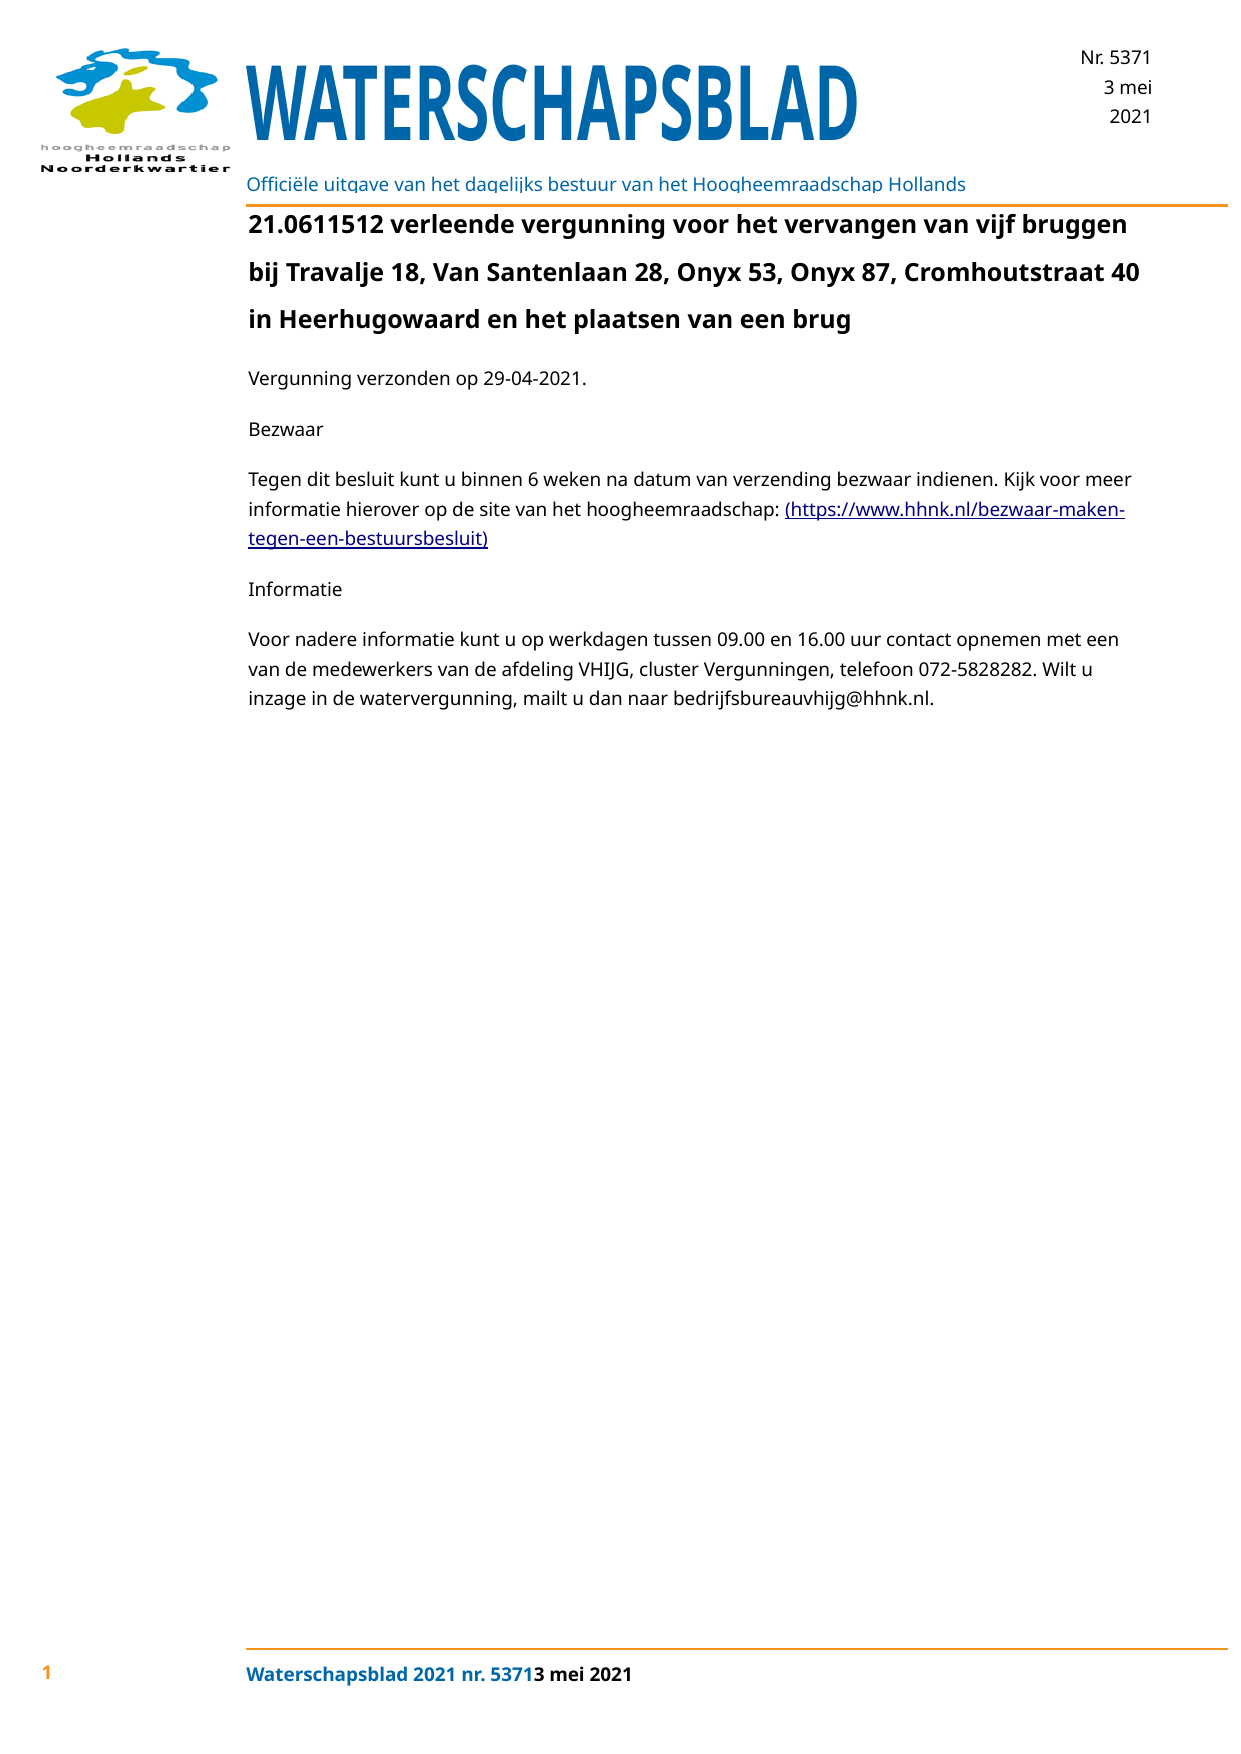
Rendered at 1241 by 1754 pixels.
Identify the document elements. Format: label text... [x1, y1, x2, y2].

text Bezwaar [248, 416, 1152, 442]
text Informatie [248, 576, 1152, 602]
picture [41, 47, 231, 172]
text Voor nadere informatie kunt u op werkdagen tussen 09.00 en 16.00 uur contact opnemen met een van de medewerkers van de afdeling VHIJG, cluster Vergunningen, telefoon 072-5828282. Wilt u inzage in de watervergunning, mailt u dan naar bedrijfsbureauvhijg@hhnk.nl. [248, 626, 1152, 711]
text 21.0611512 verleende vergunning voor het vervangen van vijf bruggen bij Travalje 18, Van Santenlaan 28, Onyx 53, Onyx 87, Cromhoutstraat 40 in Heerhugowaard en het plaatsen van een brug [248, 207, 1152, 336]
text Vergunning verzonden op 29-04-2021. [248, 366, 1152, 391]
text Tegen dit besluit kunt u binnen 6 weken na datum van verzending bezwaar indienen. Kijk voor meer informatie hierover op de site van het hoogheemraadschap: (https://www.hhnk.nl/bezwaar-maken-tegen-een-bestuursbesluit) [248, 466, 1152, 551]
